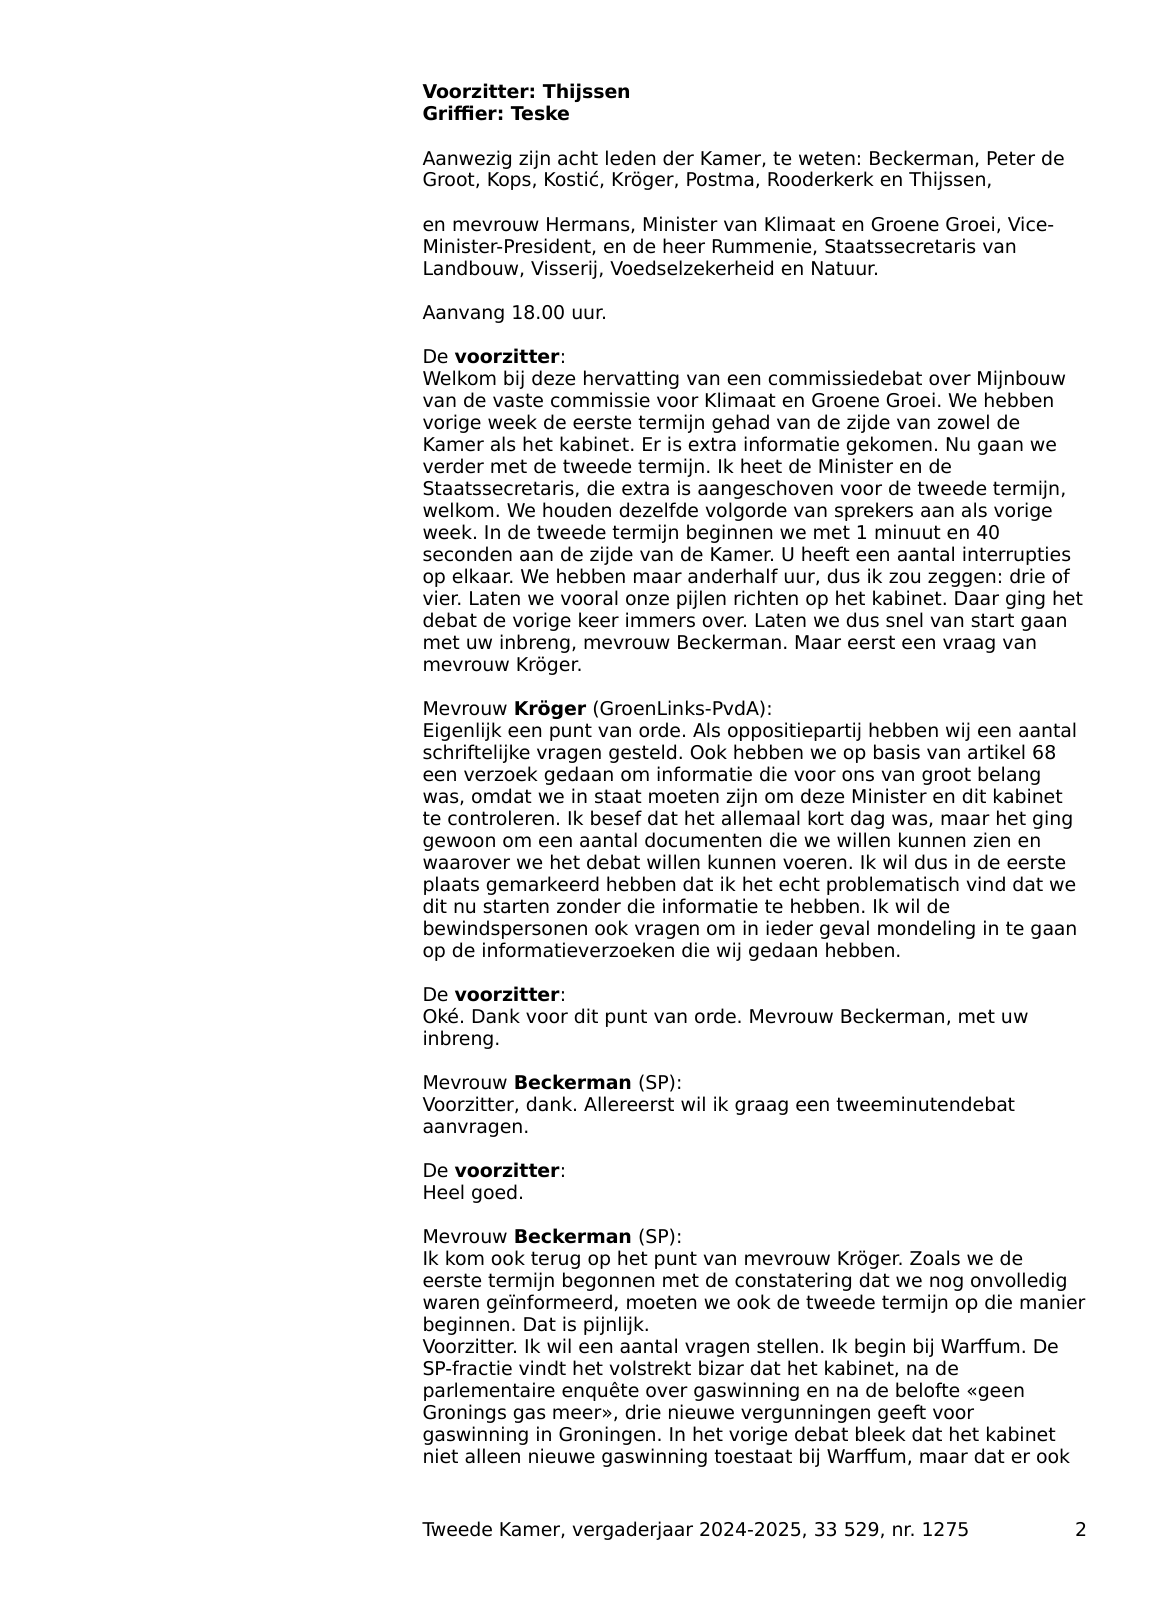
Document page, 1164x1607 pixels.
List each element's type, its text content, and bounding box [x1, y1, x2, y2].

text Griffier: Teske [422, 103, 1087, 125]
text De voorzitter: [422, 346, 1087, 368]
text Heel goed. [422, 1182, 1087, 1204]
text Voorzitter. Ik wil een aantal vragen stellen. Ik begin bij Warffum. De SP-fractie vindt het volstrekt bizar dat het kabinet, na de parlementaire enquête over gaswinning en na de belofte «geen Gronings gas meer», drie nieuwe vergunningen geeft voor gaswinning in Groningen. In het vorige debat bleek dat het kabinet niet alleen nieuwe gaswinning toestaat bij Warffum, maar dat er ook [422, 1336, 1087, 1468]
text Mevrouw Kröger (GroenLinks-PvdA): [422, 698, 1087, 720]
text Aanwezig zijn acht leden der Kamer, te weten: Beckerman, Peter de Groot, Kops, Kostić, Kröger, Postma, Rooderkerk en Thijssen, [422, 147, 1087, 191]
text Aanvang 18.00 uur. [422, 302, 1087, 324]
text en mevrouw Hermans, Minister van Klimaat en Groene Groei, Vice-Minister-President, en de heer Rummenie, Staatssecretaris van Landbouw, Visserij, Voedselzekerheid en Natuur. [422, 213, 1087, 279]
text Mevrouw Beckerman (SP): [422, 1072, 1087, 1094]
text Eigenlijk een punt van orde. Als oppositiepartij hebben wij een aantal schriftelijke vragen gesteld. Ook hebben we op basis van artikel 68 een verzoek gedaan om informatie die voor ons van groot belang was, omdat we in staat moeten zijn om deze Minister en dit kabinet te controleren. Ik besef dat het allemaal kort dag was, maar het ging gewoon om een aantal documenten die we willen kunnen zien en waarover we het debat willen kunnen voeren. Ik wil dus in de eerste plaats gemarkeerd hebben dat ik het echt problematisch vind dat we dit nu starten zonder die informatie te hebben. Ik wil de bewindspersonen ook vragen om in ieder geval mondeling in te gaan op de informatieverzoeken die wij gedaan hebben. [422, 720, 1087, 961]
text Oké. Dank voor dit punt van orde. Mevrouw Beckerman, met uw inbreng. [422, 1006, 1087, 1049]
text De voorzitter: [422, 1160, 1087, 1182]
text Mevrouw Beckerman (SP): [422, 1226, 1087, 1248]
text De voorzitter: [422, 984, 1087, 1006]
text Voorzitter, dank. Allereerst wil ik graag een tweeminutendebat aanvragen. [422, 1094, 1087, 1138]
text Welkom bij deze hervatting van een commissiedebat over Mijnbouw van de vaste commissie voor Klimaat en Groene Groei. We hebben vorige week de eerste termijn gehad van de zijde van zowel de Kamer als het kabinet. Er is extra informatie gekomen. Nu gaan we verder met de tweede termijn. Ik heet de Minister en de Staatssecretaris, die extra is aangeschoven voor de tweede termijn, welkom. We houden dezelfde volgorde van sprekers aan als vorige week. In de tweede termijn beginnen we met 1 minuut en 40 seconden aan de zijde van de Kamer. U heeft een aantal interrupties op elkaar. We hebben maar anderhalf uur, dus ik zou zeggen: drie of vier. Laten we vooral onze pijlen richten op het kabinet. Daar ging het debat de vorige keer immers over. Laten we dus snel van start gaan met uw inbreng, mevrouw Beckerman. Maar eerst een vraag van mevrouw Kröger. [422, 368, 1087, 676]
text Ik kom ook terug op het punt van mevrouw Kröger. Zoals we de eerste termijn begonnen met de constatering dat we nog onvolledig waren geïnformeerd, moeten we ook de tweede termijn op die manier beginnen. Dat is pijnlijk. [422, 1248, 1087, 1336]
text Voorzitter: Thijssen [422, 81, 1087, 103]
